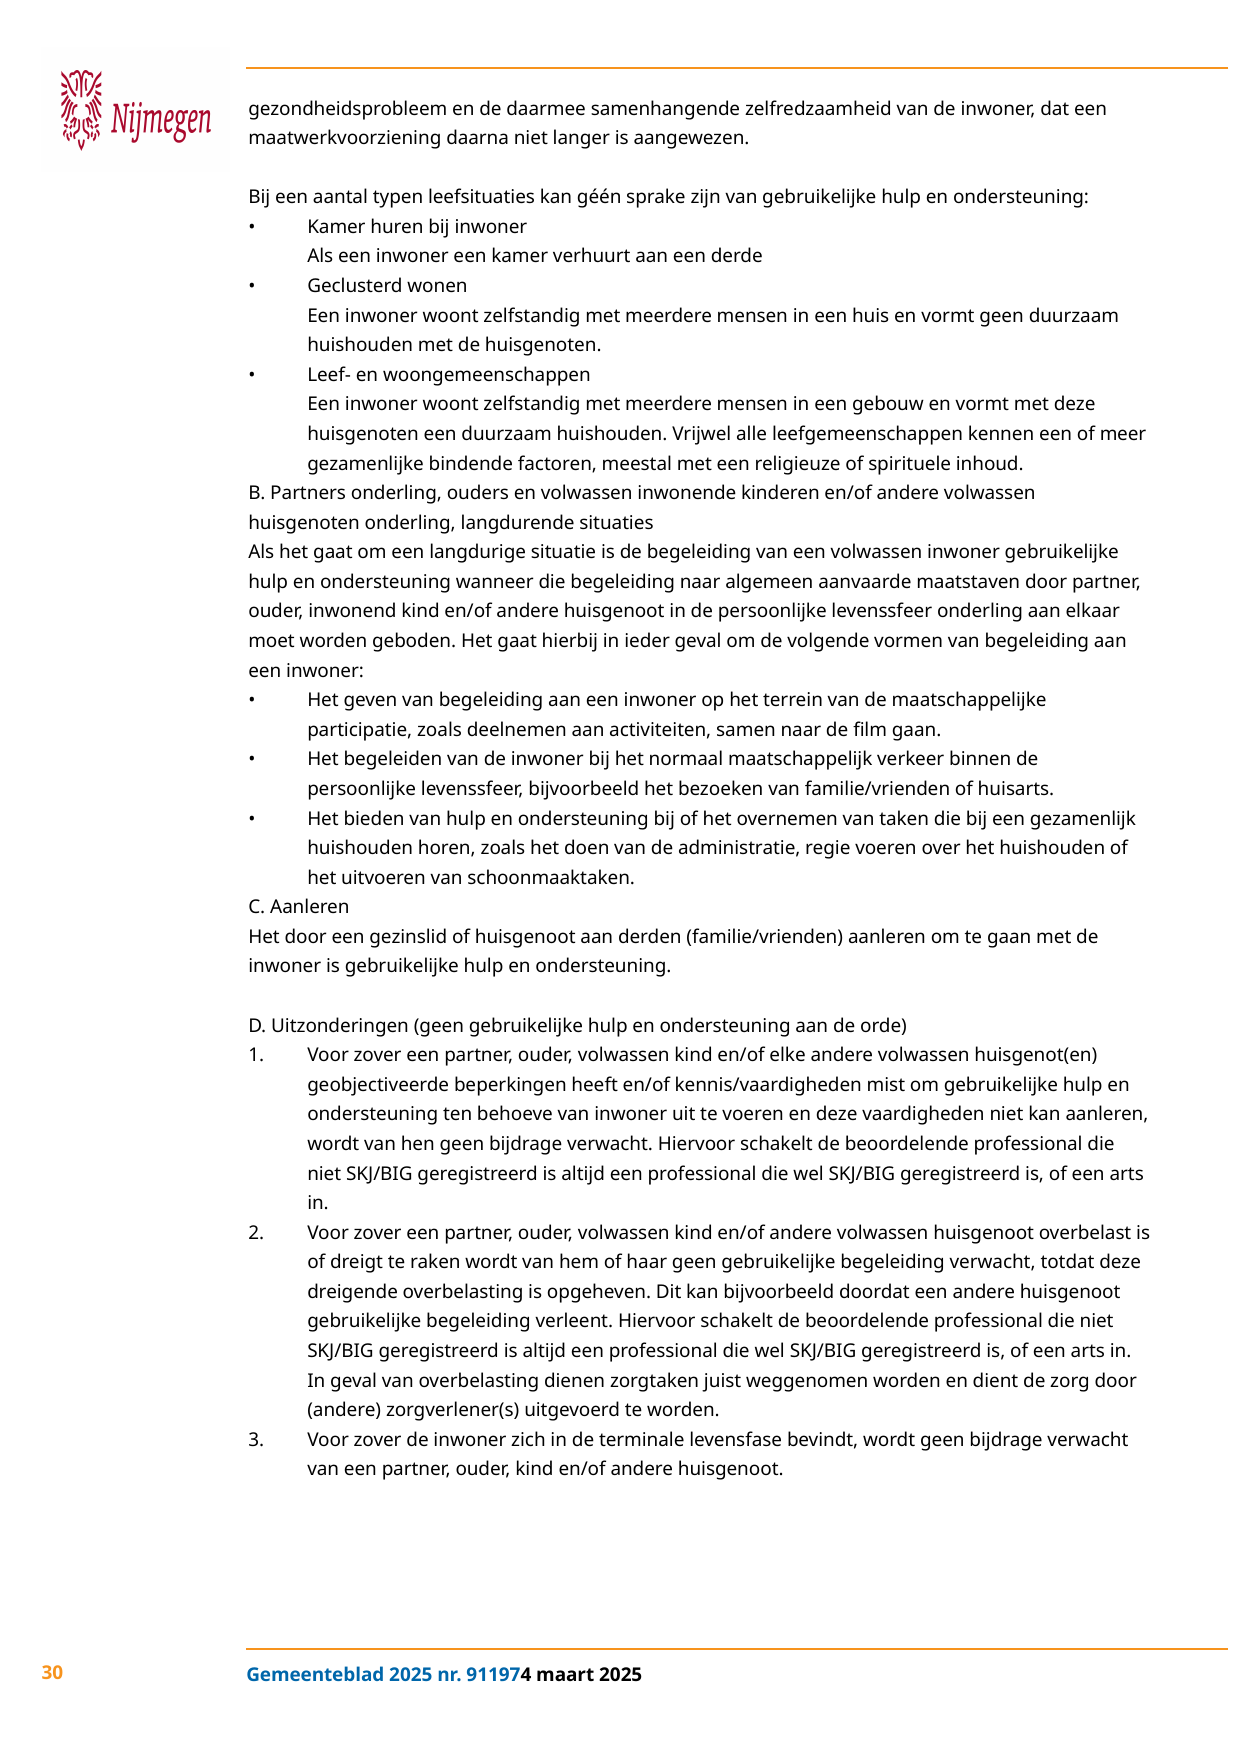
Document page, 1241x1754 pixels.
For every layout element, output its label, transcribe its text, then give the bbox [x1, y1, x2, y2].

list Voor zover een partner, ouder, volwassen kind en/of elke andere volwassen huisgenot(en) geobjectiveerde beperkingen heeft en/of kennis/vaardigheden mist om gebruikelijke hulp en ondersteuning ten behoeve van inwoner uit te voeren en deze vaardigheden niet kan aanleren, wordt van hen geen bijdrage verwacht. Hiervoor schakelt de beoordelende professional die niet SKJ/BIG geregistreerd is altijd een professional die wel SKJ/BIG geregistreerd is, of een arts in. [248, 1041, 1152, 1215]
list Geclusterd wonen [248, 272, 1152, 298]
text B. Partners onderling, ouders en volwassen inwonende kinderen en/of andere volwassen huisgenoten onderling, langdurende situaties [248, 479, 1152, 535]
list Het bieden van hulp en ondersteuning bij of het overnemen van taken die bij een gezamenlijk huishouden horen, zoals het doen van de administratie, regie voeren over het huishouden of het uitvoeren van schoonmaaktaken. [248, 805, 1152, 890]
list Leef- en woongemeenschappen [248, 361, 1152, 387]
list Een inwoner woont zelfstandig met meerdere mensen in een huis en vormt geen duurzaam huishouden met de huisgenoten. [248, 302, 1152, 357]
picture [41, 47, 231, 172]
text D. Uitzonderingen (geen gebruikelijke hulp en ondersteuning aan de orde) [248, 1012, 1152, 1038]
text Als het gaat om een langdurige situatie is de begeleiding van een volwassen inwoner gebruikelijke hulp en ondersteuning wanneer die begeleiding naar algemeen aanvaarde maatstaven door partner, ouder, inwonend kind en/of andere huisgenoot in de persoonlijke levenssfeer onderling aan elkaar moet worden geboden. Het gaat hierbij in ieder geval om de volgende vormen van begeleiding aan een inwoner: [248, 538, 1152, 683]
list Voor zover een partner, ouder, volwassen kind en/of andere volwassen huisgenoot overbelast is of dreigt te raken wordt van hem of haar geen gebruikelijke begeleiding verwacht, totdat deze dreigende overbelasting is opgeheven. Dit kan bijvoorbeeld doordat een andere huisgenoot gebruikelijke begeleiding verleent. Hiervoor schakelt de beoordelende professional die niet SKJ/BIG geregistreerd is altijd een professional die wel SKJ/BIG geregistreerd is, of een arts in. In geval van overbelasting dienen zorgtaken juist weggenomen worden en dient de zorg door (andere) zorgverlener(s) uitgevoerd te worden. [248, 1219, 1152, 1422]
list Als een inwoner een kamer verhuurt aan een derde [248, 243, 1152, 268]
list Een inwoner woont zelfstandig met meerdere mensen in een gebouw en vormt met deze huisgenoten een duurzaam huishouden. Vrijwel alle leefgemeenschappen kennen een of meer gezamenlijke bindende factoren, meestal met een religieuze of spirituele inhoud. [248, 391, 1152, 476]
text C. Aanleren [248, 893, 1152, 919]
text Het door een gezinslid of huisgenoot aan derden (familie/vrienden) aanleren om te gaan met de inwoner is gebruikelijke hulp en ondersteuning. [248, 923, 1152, 978]
list Kamer huren bij inwoner [248, 213, 1152, 239]
text gezondheidsprobleem en de daarmee samenhangende zelfredzaamheid van de inwoner, dat een maatwerkvoorziening daarna niet langer is aangewezen. [248, 95, 1152, 150]
list Voor zover de inwoner zich in de terminale levensfase bevindt, wordt geen bijdrage verwacht van een partner, ouder, kind en/of andere huisgenoot. [248, 1426, 1152, 1481]
text Bij een aantal typen leefsituaties kan géén sprake zijn van gebruikelijke hulp en ondersteuning: [248, 183, 1152, 209]
list Het begeleiden van de inwoner bij het normaal maatschappelijk verkeer binnen de persoonlijke levenssfeer, bijvoorbeeld het bezoeken van familie/vrienden of huisarts. [248, 746, 1152, 801]
list Het geven van begeleiding aan een inwoner op het terrein van de maatschappelijke participatie, zoals deelnemen aan activiteiten, samen naar de film gaan. [248, 686, 1152, 742]
